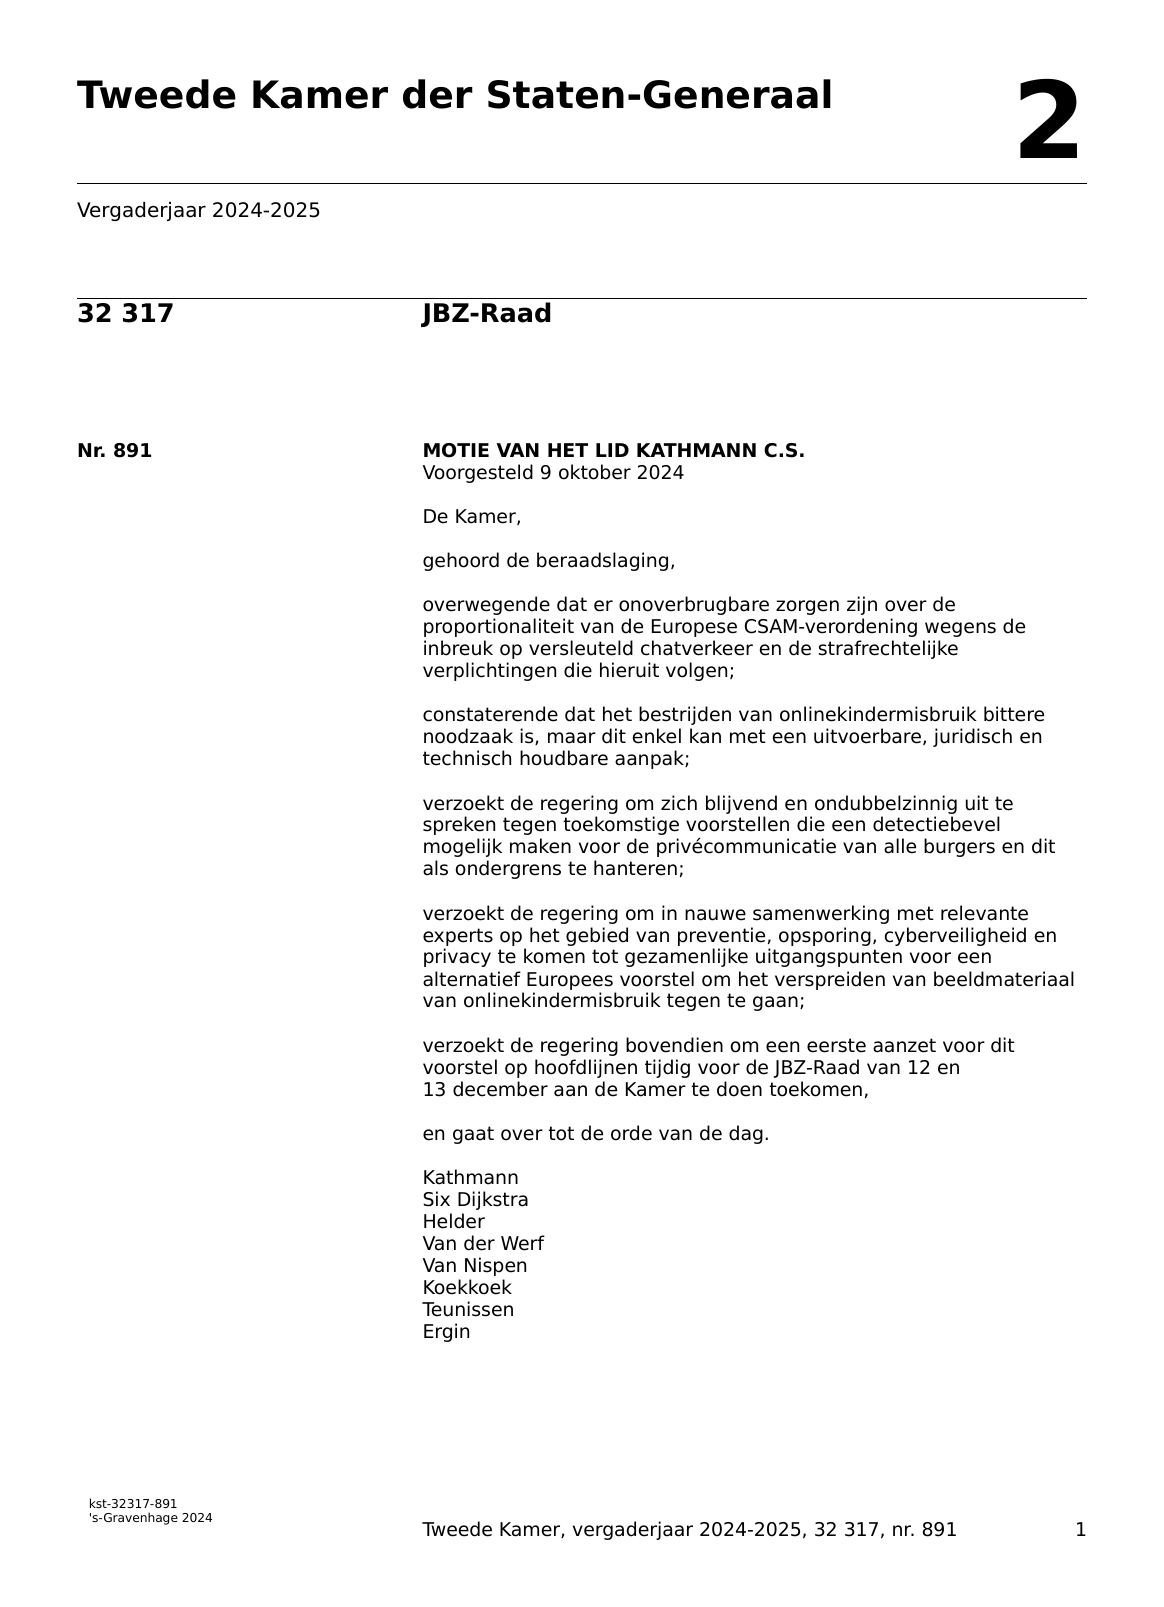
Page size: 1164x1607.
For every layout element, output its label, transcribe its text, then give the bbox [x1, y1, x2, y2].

text De Kamer, [422, 506, 1087, 528]
text 's-Gravenhage 2024 [88, 1511, 323, 1525]
table_cell Vergaderjaar 2024-2025 [77, 184, 1087, 298]
text Van Nispen [422, 1255, 1087, 1277]
text gehoord de beraadslaging, [422, 550, 1087, 572]
text verzoekt de regering om in nauwe samenwerking met relevante experts op het gebied van preventie, opsporing, cyberveiligheid en privacy te komen tot gezamenlijke uitgangspunten voor een alternatief Europees voorstel om het verspreiden van beeldmateriaal van onlinekindermisbruik tegen te gaan; [422, 902, 1087, 1012]
text verzoekt de regering bovendien om een eerste aanzet voor dit voorstel op hoofdlijnen tijdig voor de JBZ-Raad van 12 en 13 december aan de Kamer te doen toekomen, [422, 1034, 1087, 1101]
text constaterende dat het bestrijden van onlinekindermisbruik bittere noodzaak is, maar dit enkel kan met een uitvoerbare, juridisch en technisch houdbare aanpak; [422, 704, 1087, 770]
text Ergin [422, 1321, 1087, 1343]
text Kathmann [422, 1167, 1087, 1189]
text Van der Werf [422, 1233, 1087, 1255]
text Helder [422, 1211, 1087, 1233]
text Koekkoek [422, 1277, 1087, 1299]
text verzoekt de regering om zich blijvend en ondubbelzinnig uit te spreken tegen toekomstige voorstellen die een detectiebevel mogelijk maken voor de privécommunicatie van alle burgers en dit als ondergrens te hanteren; [422, 792, 1087, 880]
text overwegende dat er onoverbrugbare zorgen zijn over de proportionaliteit van de Europese CSAM-verordening wegens de inbreuk op versleuteld chatverkeer en de strafrechtelijke verplichtingen die hieruit volgen; [422, 594, 1087, 682]
text Teunissen [422, 1299, 1087, 1321]
text en gaat over tot de orde van de dag. [422, 1123, 1087, 1145]
subtitle Nr. 891 MOTIE VAN HET LID KATHMANN C.S. [77, 440, 1087, 462]
table_header 2 [886, 59, 1087, 183]
text Voorgesteld 9 oktober 2024 [422, 462, 1087, 484]
table_header Tweede Kamer der Staten-Generaal [77, 59, 886, 183]
text Six Dijkstra [422, 1189, 1087, 1211]
subtitle 32 317 JBZ-Raad [77, 299, 1087, 329]
text kst-32317-891 [88, 1497, 323, 1511]
